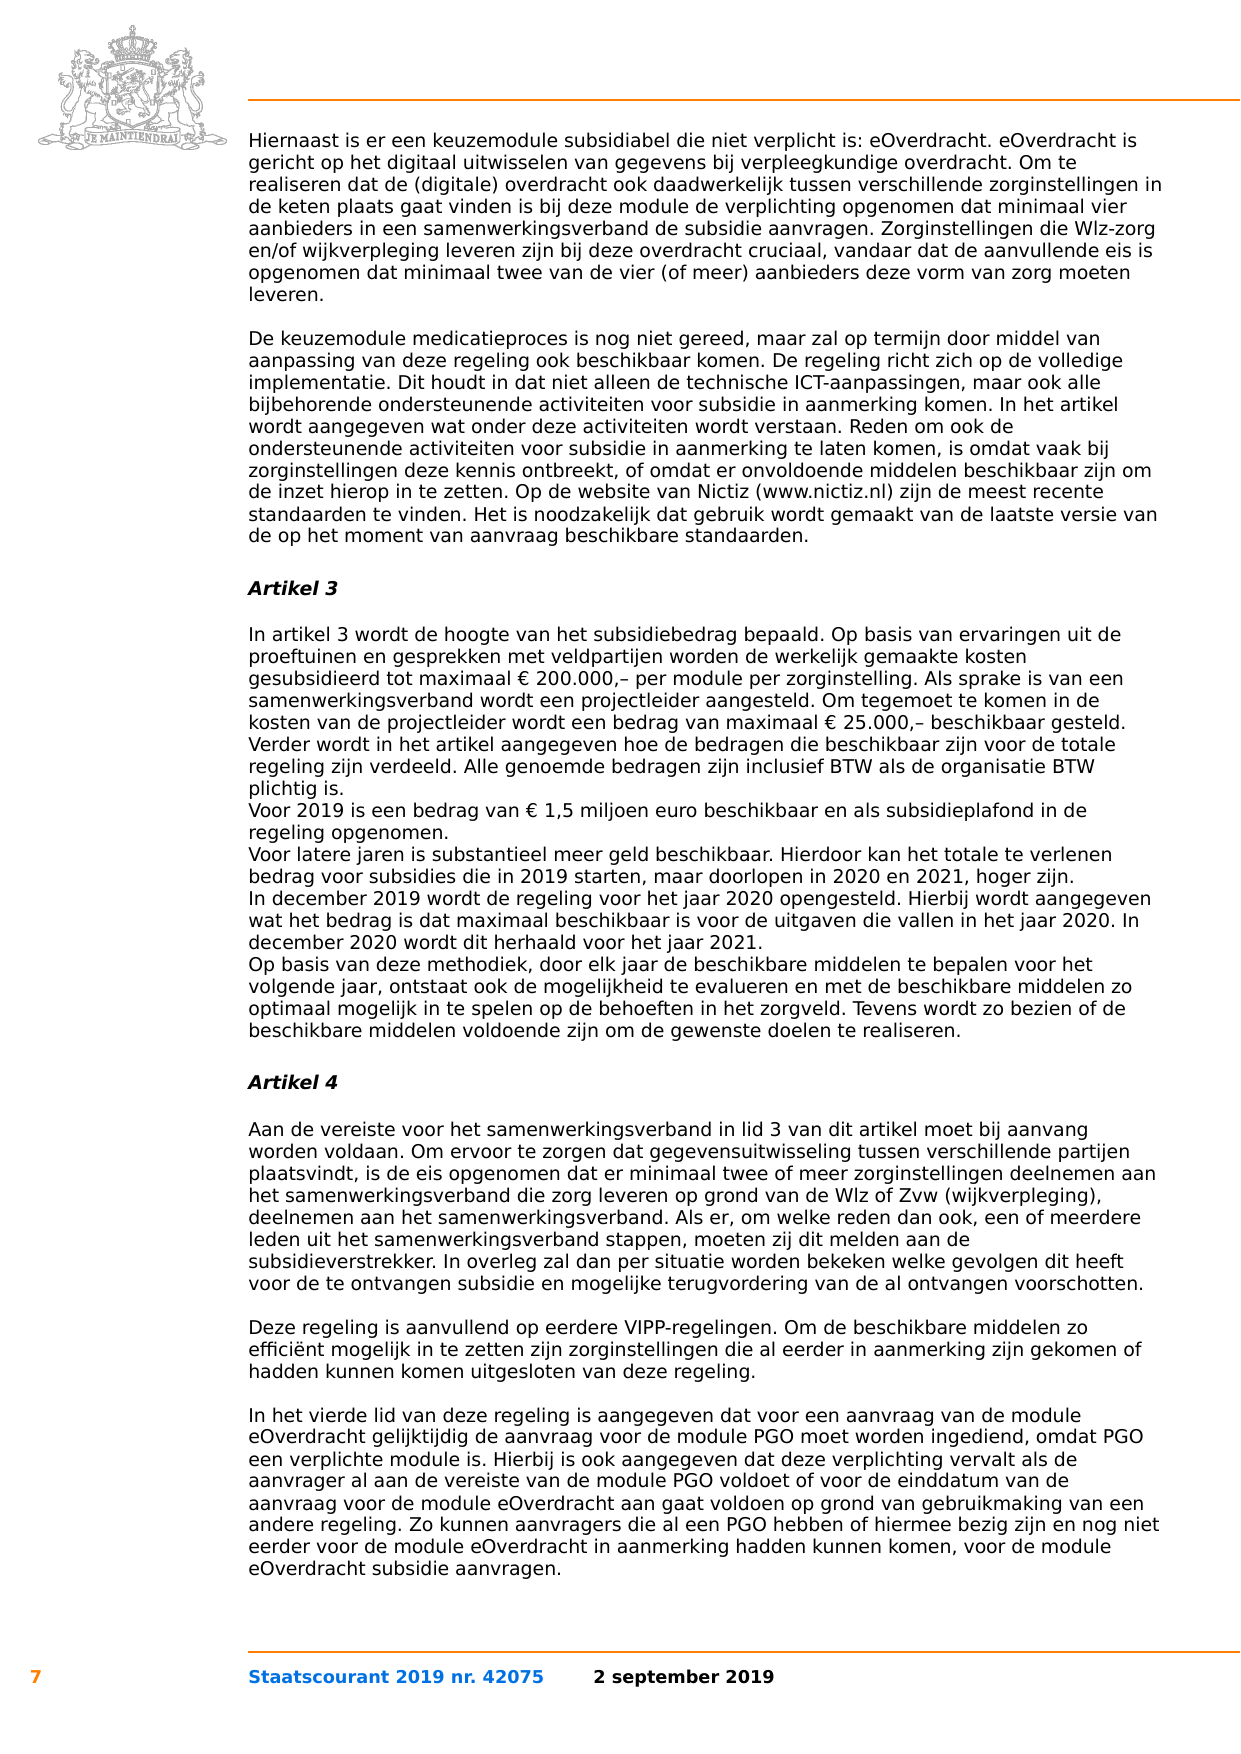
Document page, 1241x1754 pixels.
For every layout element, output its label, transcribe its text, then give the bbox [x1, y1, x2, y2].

text Voor latere jaren is substantieel meer geld beschikbaar. Hierdoor kan het totale te verlenen bedrag voor subsidies die in 2019 starten, maar doorlopen in 2020 en 2021, hoger zijn. [248, 844, 1163, 888]
text De keuzemodule medicatieproces is nog niet gereed, maar zal op termijn door middel van aanpassing van deze regeling ook beschikbaar komen. De regeling richt zich op de volledige implementatie. Dit houdt in dat niet alleen de technische ICT-aanpassingen, maar ook alle bijbehorende ondersteunende activiteiten voor subsidie in aanmerking komen. In het artikel wordt aangegeven wat onder deze activiteiten wordt verstaan. Reden om ook de ondersteunende activiteiten voor subsidie in aanmerking te laten komen, is omdat vaak bij zorginstellingen deze kennis ontbreekt, of omdat er onvoldoende middelen beschikbaar zijn om de inzet hierop in te zetten. Op de website van Nictiz (www.nictiz.nl) zijn de meest recente standaarden te vinden. Het is noodzakelijk dat gebruik wordt gemaakt van de laatste versie van de op het moment van aanvraag beschikbare standaarden. [248, 328, 1163, 547]
text In het vierde lid van deze regeling is aangegeven dat voor een aanvraag van de module eOverdracht gelijktijdig de aanvraag voor de module PGO moet worden ingediend, omdat PGO een verplichte module is. Hierbij is ook aangegeven dat deze verplichting vervalt als de aanvrager al aan de vereiste van de module PGO voldoet of voor de einddatum van de aanvraag voor de module eOverdracht aan gaat voldoen op grond van gebruikmaking van een andere regeling. Zo kunnen aanvragers die al een PGO hebben of hiermee bezig zijn en nog niet eerder voor de module eOverdracht in aanmerking hadden kunnen komen, voor de module eOverdracht subsidie aanvragen. [248, 1404, 1163, 1580]
text Deze regeling is aanvullend op eerdere VIPP-regelingen. Om de beschikbare middelen zo efficiënt mogelijk in te zetten zijn zorginstellingen die al eerder in aanmerking zijn gekomen of hadden kunnen komen uitgesloten van deze regeling. [248, 1317, 1163, 1383]
picture [38, 25, 227, 150]
subtitle Artikel 3 [248, 577, 1163, 599]
text Op basis van deze methodiek, door elk jaar de beschikbare middelen te bepalen voor het volgende jaar, ontstaat ook de mogelijkheid te evalueren en met de beschikbare middelen zo optimaal mogelijk in te spelen op de behoeften in het zorgveld. Tevens wordt zo bezien of de beschikbare middelen voldoende zijn om de gewenste doelen te realiseren. [248, 954, 1163, 1042]
subtitle Artikel 4 [248, 1072, 1163, 1094]
text Voor 2019 is een bedrag van € 1,5 miljoen euro beschikbaar en als subsidieplafond in de regeling opgenomen. [248, 800, 1163, 844]
text In artikel 3 wordt de hoogte van het subsidiebedrag bepaald. Op basis van ervaringen uit de proeftuinen en gesprekken met veldpartijen worden de werkelijk gemaakte kosten gesubsidieerd tot maximaal € 200.000,– per module per zorginstelling. Als sprake is van een samenwerkingsverband wordt een projectleider aangesteld. Om tegemoet te komen in de kosten van de projectleider wordt een bedrag van maximaal € 25.000,– beschikbaar gesteld. Verder wordt in het artikel aangegeven hoe de bedragen die beschikbaar zijn voor de totale regeling zijn verdeeld. Alle genoemde bedragen zijn inclusief BTW als de organisatie BTW plichtig is. [248, 624, 1163, 800]
text Hiernaast is er een keuzemodule subsidiabel die niet verplicht is: eOverdracht. eOverdracht is gericht op het digitaal uitwisselen van gegevens bij verpleegkundige overdracht. Om te realiseren dat de (digitale) overdracht ook daadwerkelijk tussen verschillende zorginstellingen in de keten plaats gaat vinden is bij deze module de verplichting opgenomen dat minimaal vier aanbieders in een samenwerkingsverband de subsidie aanvragen. Zorginstellingen die Wlz-zorg en/of wijkverpleging leveren zijn bij deze overdracht cruciaal, vandaar dat de aanvullende eis is opgenomen dat minimaal twee van de vier (of meer) aanbieders deze vorm van zorg moeten leveren. [248, 130, 1163, 306]
text Aan de vereiste voor het samenwerkingsverband in lid 3 van dit artikel moet bij aanvang worden voldaan. Om ervoor te zorgen dat gegevensuitwisseling tussen verschillende partijen plaatsvindt, is de eis opgenomen dat er minimaal twee of meer zorginstellingen deelnemen aan het samenwerkingsverband die zorg leveren op grond van de Wlz of Zvw (wijkverpleging), deelnemen aan het samenwerkingsverband. Als er, om welke reden dan ook, een of meerdere leden uit het samenwerkingsverband stappen, moeten zij dit melden aan de subsidieverstrekker. In overleg zal dan per situatie worden bekeken welke gevolgen dit heeft voor de te ontvangen subsidie en mogelijke terugvordering van de al ontvangen voorschotten. [248, 1119, 1163, 1295]
text In december 2019 wordt de regeling voor het jaar 2020 opengesteld. Hierbij wordt aangegeven wat het bedrag is dat maximaal beschikbaar is voor de uitgaven die vallen in het jaar 2020. In december 2020 wordt dit herhaald voor het jaar 2021. [248, 888, 1163, 954]
